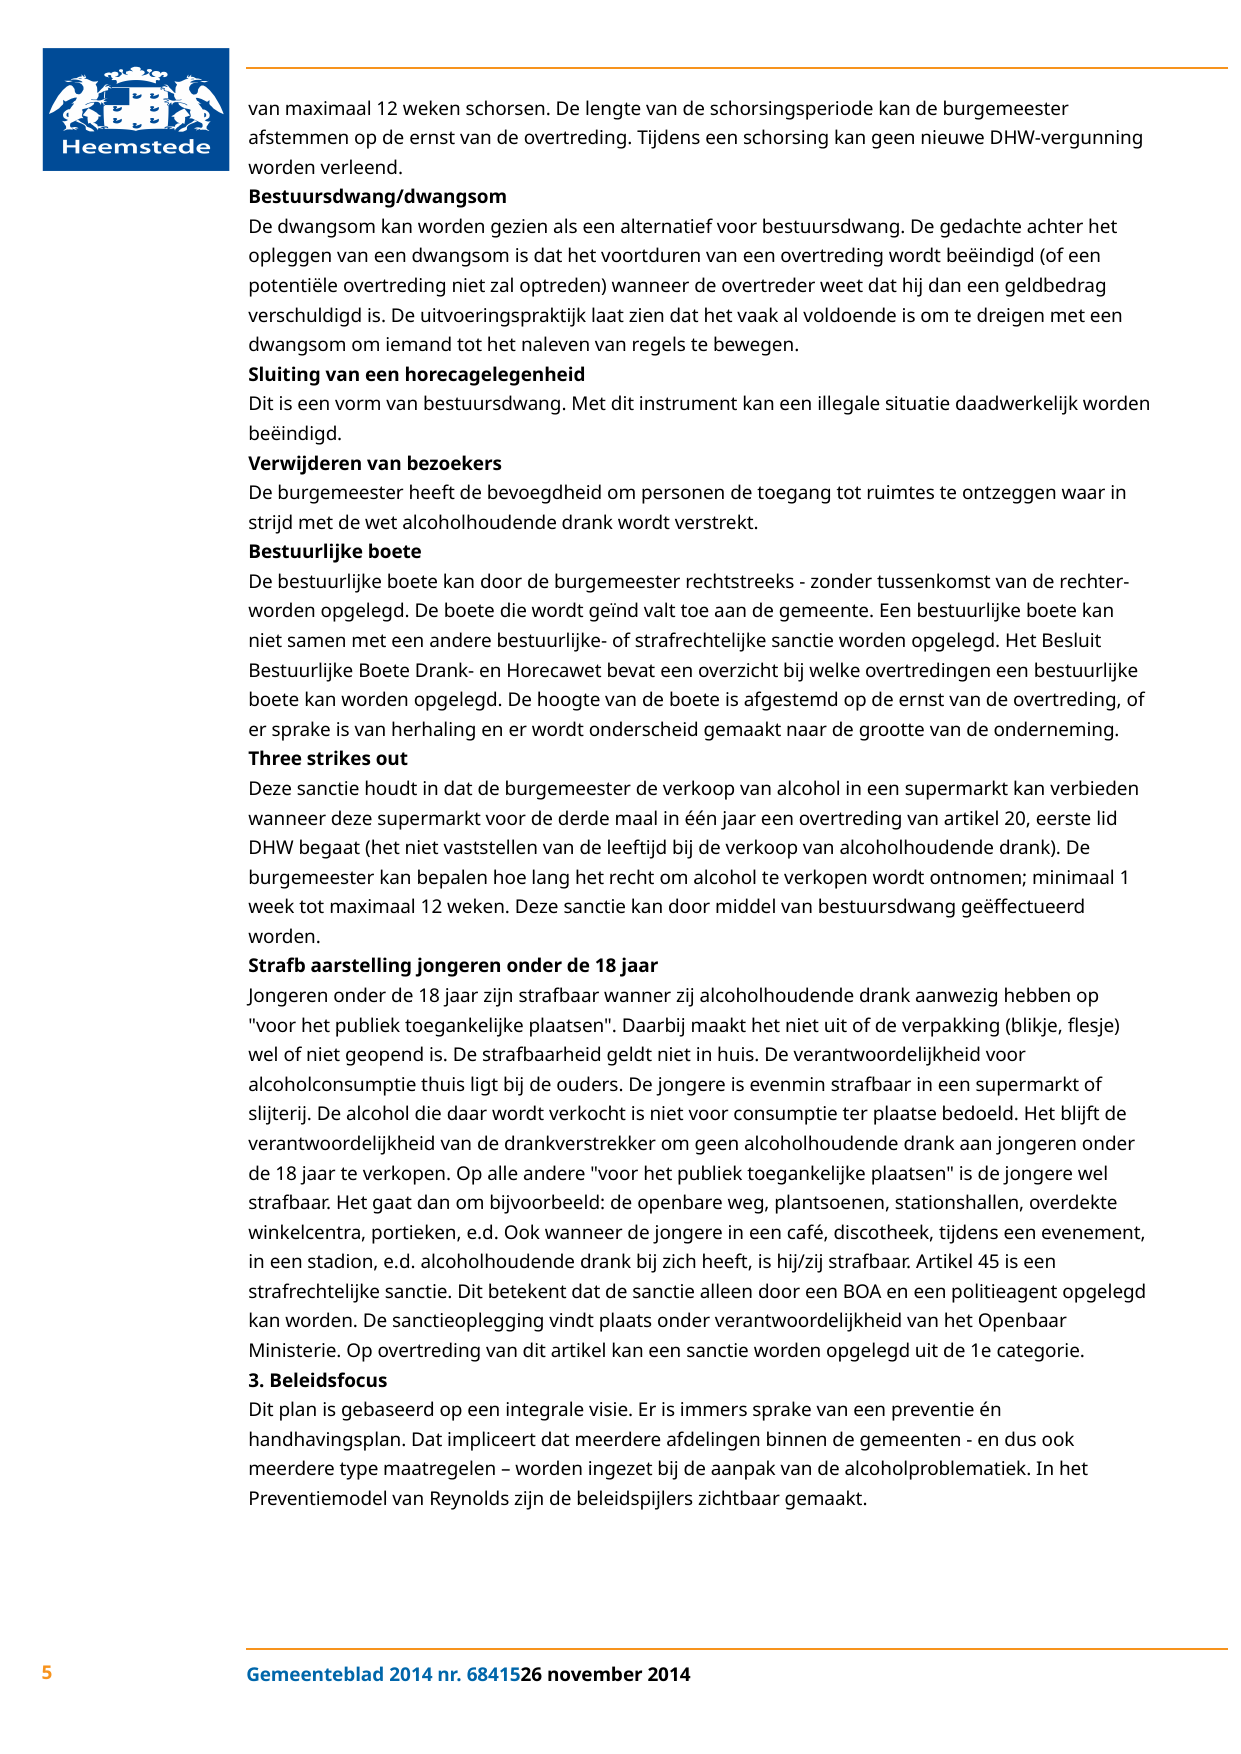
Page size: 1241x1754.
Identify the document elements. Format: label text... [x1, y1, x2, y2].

text 3. Beleidsfocus [248, 1367, 1152, 1393]
text van maximaal 12 weken schorsen. De lengte van de schorsingsperiode kan de burgemeester afstemmen op de ernst van de overtreding. Tijdens een schorsing kan geen nieuwe DHW-vergunning worden verleend. [248, 95, 1152, 180]
text Verwijderen van bezoekers [248, 450, 1152, 476]
text Jongeren onder de 18 jaar zijn strafbaar wanner zij alcoholhoudende drank aanwezig hebben op "voor het publiek toegankelijke plaatsen". Daarbij maakt het niet uit of de verpakking (blikje, flesje) wel of niet geopend is. De strafbaarheid geldt niet in huis. De verantwoordelijkheid voor alcoholconsumptie thuis ligt bij de ouders. De jongere is evenmin strafbaar in een supermarkt of slijterij. De alcohol die daar wordt verkocht is niet voor consumptie ter plaatse bedoeld. Het blijft de verantwoordelijkheid van de drankverstrekker om geen alcoholhoudende drank aan jongeren onder de 18 jaar te verkopen. Op alle andere "voor het publiek toegankelijke plaatsen" is de jongere wel strafbaar. Het gaat dan om bijvoorbeeld: de openbare weg, plantsoenen, stationshallen, overdekte winkelcentra, portieken, e.d. Ook wanneer de jongere in een café, discotheek, tijdens een evenement, in een stadion, e.d. alcoholhoudende drank bij zich heeft, is hij/zij strafbaar. Artikel 45 is een strafrechtelijke sanctie. Dit betekent dat de sanctie alleen door een BOA en een politieagent opgelegd kan worden. De sanctieoplegging vindt plaats onder verantwoordelijkheid van het Openbaar Ministerie. Op overtreding van dit artikel kan een sanctie worden opgelegd uit de 1e categorie. [248, 982, 1152, 1363]
text Three strikes out [248, 746, 1152, 771]
text Sluiting van een horecagelegenheid [248, 361, 1152, 387]
text De bestuurlijke boete kan door de burgemeester rechtstreeks - zonder tussenkomst van de rechter- worden opgelegd. De boete die wordt geïnd valt toe aan de gemeente. Een bestuurlijke boete kan niet samen met een andere bestuurlijke- of strafrechtelijke sanctie worden opgelegd. Het Besluit Bestuurlijke Boete Drank- en Horecawet bevat een overzicht bij welke overtredingen een bestuurlijke boete kan worden opgelegd. De hoogte van de boete is afgestemd op de ernst van de overtreding, of er sprake is van herhaling en er wordt onderscheid gemaakt naar de grootte van de onderneming. [248, 568, 1152, 742]
text Deze sanctie houdt in dat de burgemeester de verkoop van alcohol in een supermarkt kan verbieden wanneer deze supermarkt voor de derde maal in één jaar een overtreding van artikel 20, eerste lid DHW begaat (het niet vaststellen van de leeftijd bij de verkoop van alcoholhoudende drank). De burgemeester kan bepalen hoe lang het recht om alcohol te verkopen wordt ontnomen; minimaal 1 week tot maximaal 12 weken. Deze sanctie kan door middel van bestuursdwang geëffectueerd worden. [248, 775, 1152, 949]
text Dit is een vorm van bestuursdwang. Met dit instrument kan een illegale situatie daadwerkelijk worden beëindigd. [248, 391, 1152, 446]
picture [41, 47, 231, 172]
text Bestuursdwang/dwangsom [248, 183, 1152, 209]
text Dit plan is gebaseerd op een integrale visie. Er is immers sprake van een preventie én handhavingsplan. Dat impliceert dat meerdere afdelingen binnen de gemeenten - en dus ook meerdere type maatregelen – worden ingezet bij de aanpak van de alcoholproblematiek. In het Preventiemodel van Reynolds zijn de beleidspijlers zichtbaar gemaakt. [248, 1396, 1152, 1511]
text De burgemeester heeft de bevoegdheid om personen de toegang tot ruimtes te ontzeggen waar in strijd met de wet alcoholhoudende drank wordt verstrekt. [248, 479, 1152, 535]
text Strafb aarstelling jongeren onder de 18 jaar [248, 953, 1152, 978]
text De dwangsom kan worden gezien als een alternatief voor bestuursdwang. De gedachte achter het opleggen van een dwangsom is dat het voortduren van een overtreding wordt beëindigd (of een potentiële overtreding niet zal optreden) wanneer de overtreder weet dat hij dan een geldbedrag verschuldigd is. De uitvoeringspraktijk laat zien dat het vaak al voldoende is om te dreigen met een dwangsom om iemand tot het naleven van regels te bewegen. [248, 213, 1152, 357]
text Bestuurlijke boete [248, 538, 1152, 564]
